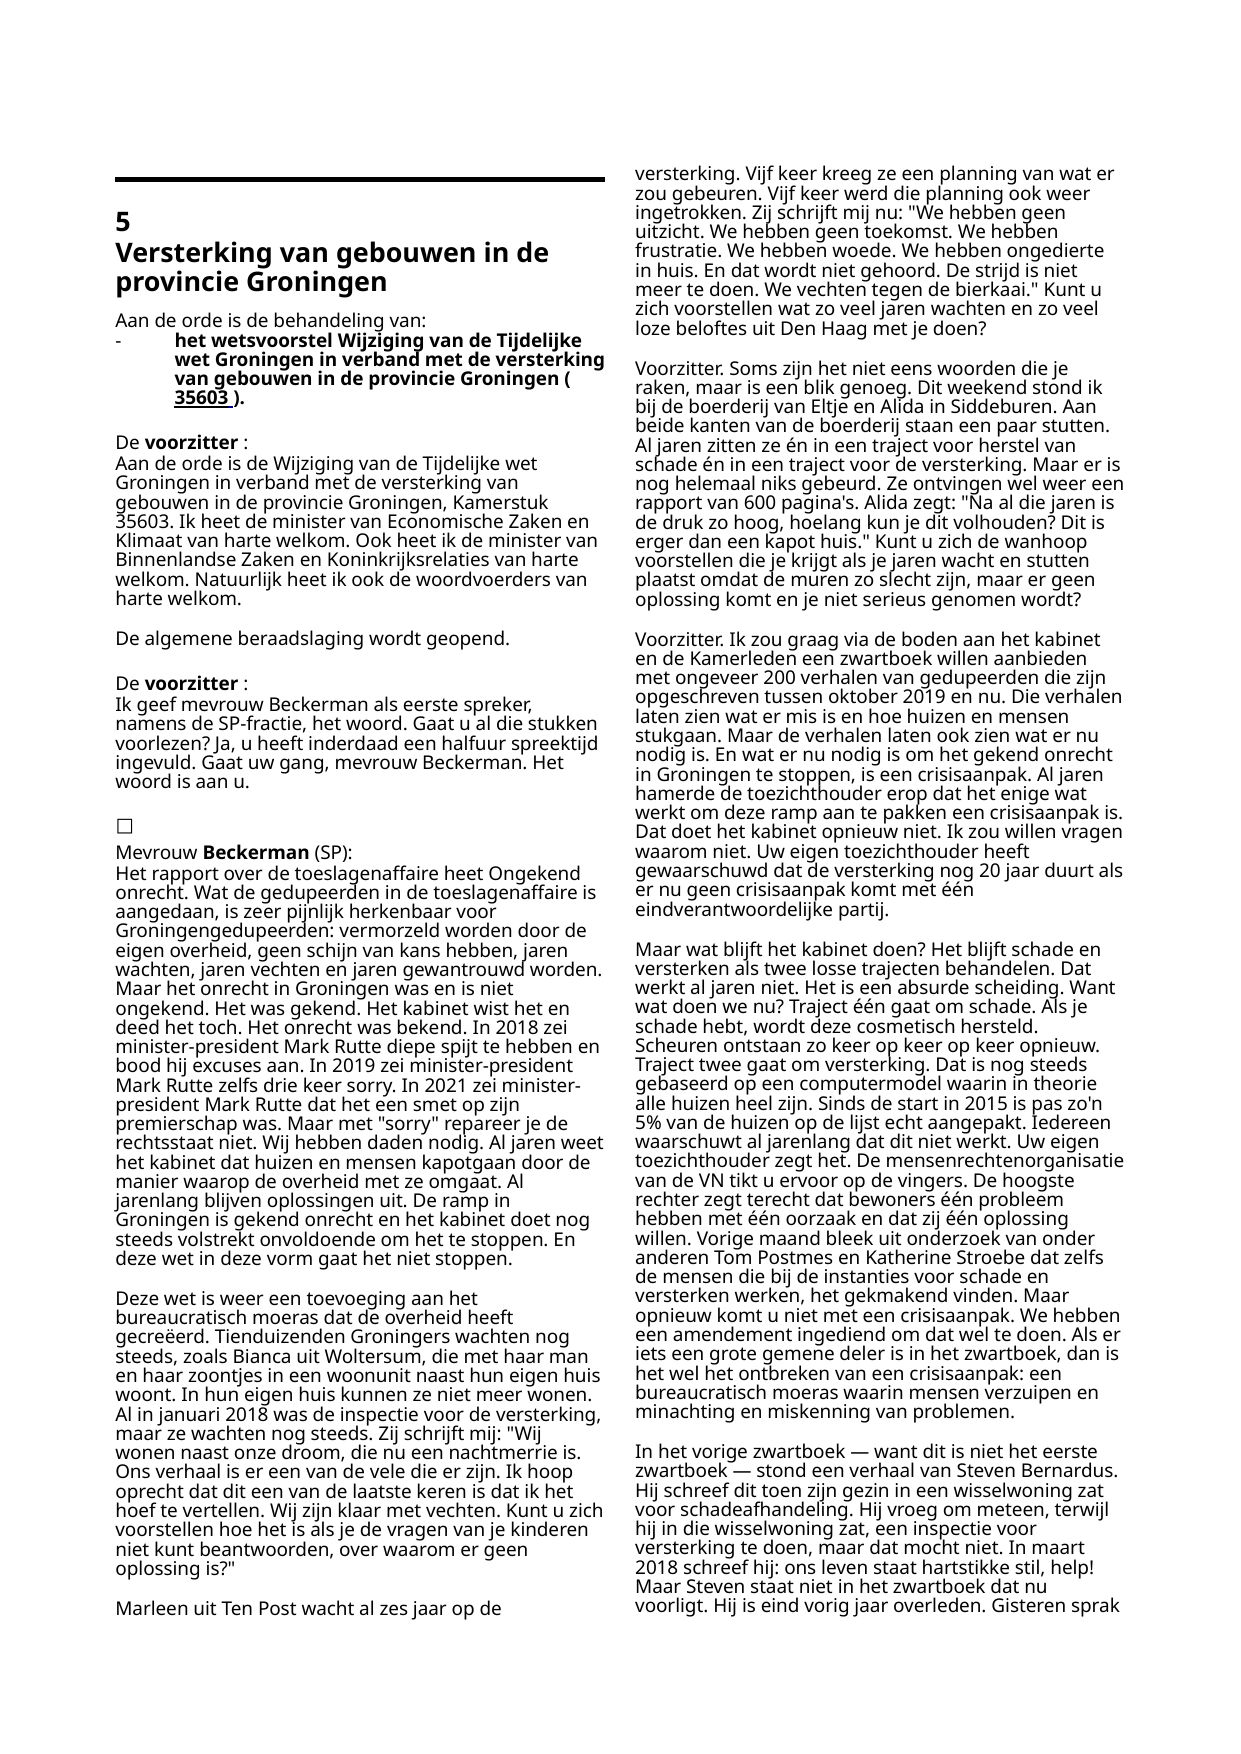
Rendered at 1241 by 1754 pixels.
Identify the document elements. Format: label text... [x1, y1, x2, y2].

text In het vorige zwartboek — want dit is niet het eerste zwartboek — stond een verhaal van Steven Bernardus. Hij schreef dit toen zijn gezin in een wisselwoning zat voor schadeafhandeling. Hij vroeg om meteen, terwijl hij in die wisselwoning zat, een inspectie voor versterking te doen, maar dat mocht niet. In maart 2018 schreef hij: ons leven staat hartstikke stil, help! Maar Steven staat niet in het zwartboek dat nu voorligt. Hij is eind vorig jaar overleden. Gisteren sprak [635, 1443, 1125, 1616]
text Aan de orde is de Wijziging van de Tijdelijke wet Groningen in verband met de versterking van gebouwen in de provincie Groningen, Kamerstuk 35603. Ik heet de minister van Economische Zaken en Klimaat van harte welkom. Ook heet ik de minister van Binnenlandse Zaken en Koninkrijksrelaties van harte welkom. Natuurlijk heet ik ook de woordvoerders van harte welkom. [115, 455, 605, 609]
text De voorzitter : [115, 670, 605, 696]
text Deze wet is weer een toevoeging aan het bureaucratisch moeras dat de overheid heeft gecreëerd. Tienduizenden Groningers wachten nog steeds, zoals Bianca uit Woltersum, die met haar man en haar zoontjes in een woonunit naast hun eigen huis woont. In hun eigen huis kunnen ze niet meer wonen. Al in januari 2018 was de inspectie voor de versterking, maar ze wachten nog steeds. Zij schrijft mij: "Wij wonen naast onze droom, die nu een nachtmerrie is. Ons verhaal is er een van de vele die er zijn. Ik hoop oprecht dat dit een van de laatste keren is dat ik het hoef te vertellen. Wij zijn klaar met vechten. Kunt u zich voorstellen hoe het is als je de vragen van je kinderen niet kunt beantwoorden, over waarom er geen oplossing is?" [115, 1290, 605, 1579]
text Mevrouw Beckerman (SP): [115, 839, 605, 864]
text Aan de orde is de behandeling van: [115, 312, 605, 332]
text 5 [115, 203, 605, 239]
text Maar wat blijft het kabinet doen? Het blijft schade en versterken als twee losse trajecten behandelen. Dat werkt al jaren niet. Het is een absurde scheiding. Want wat doen we nu? Traject één gaat om schade. Als je schade hebt, wordt deze cosmetisch hersteld. Scheuren ontstaan zo keer op keer op keer opnieuw. Traject twee gaat om versterking. Dat is nog steeds gebaseerd op een computermodel waarin in theorie alle huizen heel zijn. Sinds de start in 2015 is pas zo'n 5% van de huizen op de lijst echt aangepakt. Iedereen waarschuwt al jarenlang dat dit niet werkt. Uw eigen toezichthouder zegt het. De mensenrechtenorganisatie van de VN tikt u ervoor op de vingers. De hoogste rechter zegt terecht dat bewoners één probleem hebben met één oorzaak en dat zij één oplossing willen. Vorige maand bleek uit onderzoek van onder anderen Tom Postmes en Katherine Stroebe dat zelfs de mensen die bij de instanties voor schade en versterken werken, het gekmakend vinden. Maar opnieuw komt u niet met een crisisaanpak. We hebben een amendement ingediend om dat wel te doen. Als er iets een grote gemene deler is in het zwartboek, dan is het wel het ontbreken van een crisisaanpak: een bureaucratisch moeras waarin mensen verzuipen en minachting en miskenning van problemen. [635, 941, 1125, 1422]
text Voorzitter. Ik zou graag via de boden aan het kabinet en de Kamerleden een zwartboek willen aanbieden met ongeveer 200 verhalen van gedupeerden die zijn opgeschreven tussen oktober 2019 en nu. Die verhalen laten zien wat er mis is en hoe huizen en mensen stukgaan. Maar de verhalen laten ook zien wat er nu nodig is. En wat er nu nodig is om het gekend onrecht in Groningen te stoppen, is een crisisaanpak. Al jaren hamerde de toezichthouder erop dat het enige wat werkt om deze ramp aan te pakken een crisisaanpak is. Dat doet het kabinet opnieuw niet. Ik zou willen vragen waarom niet. Uw eigen toezichthouder heeft gewaarschuwd dat de versterking nog 20 jaar duurt als er nu geen crisisaanpak komt met één eindverantwoordelijke partij. [635, 631, 1125, 920]
text Marleen uit Ten Post wacht al zes jaar op de [115, 1600, 605, 1619]
text De voorzitter : [115, 429, 605, 455]
text Het rapport over de toeslagenaffaire heet Ongekend onrecht. Wat de gedupeerden in de toeslagenaffaire is aangedaan, is zeer pijnlijk herkenbaar voor Groningengedupeerden: vermorzeld worden door de eigen overheid, geen schijn van kans hebben, jaren wachten, jaren vechten en jaren gewantrouwd worden. Maar het onrecht in Groningen was en is niet ongekend. Het was gekend. Het kabinet wist het en deed het toch. Het onrecht was bekend. In 2018 zei minister-president Mark Rutte diepe spijt te hebben en bood hij excuses aan. In 2019 zei minister-president Mark Rutte zelfs drie keer sorry. In 2021 zei minister-president Mark Rutte dat het een smet op zijn premierschap was. Maar met "sorry" repareer je de rechtsstaat niet. Wij hebben daden nodig. Al jaren weet het kabinet dat huizen en mensen kapotgaan door de manier waarop de overheid met ze omgaat. Al jarenlang blijven oplossingen uit. De ramp in Groningen is gekend onrecht en het kabinet doet nog steeds volstrekt onvoldoende om het te stoppen. En deze wet in deze vorm gaat het niet stoppen. [115, 864, 605, 1269]
text De algemene beraadslaging wordt geopend. [115, 630, 605, 649]
text ⬜ [115, 813, 605, 839]
text versterking. Vijf keer kreeg ze een planning van wat er zou gebeuren. Vijf keer werd die planning ook weer ingetrokken. Zij schrijft mij nu: "We hebben geen uitzicht. We hebben geen toekomst. We hebben frustratie. We hebben woede. We hebben ongedierte in huis. En dat wordt niet gehoord. De strijd is niet meer te doen. We vechten tegen de bierkaai." Kunt u zich voorstellen wat zo veel jaren wachten en zo veel loze beloftes uit Den Haag met je doen? [635, 165, 1125, 339]
text Voorzitter. Soms zijn het niet eens woorden die je raken, maar is een blik genoeg. Dit weekend stond ik bij de boerderij van Eltje en Alida in Siddeburen. Aan beide kanten van de boerderij staan een paar stutten. Al jaren zitten ze én in een traject voor herstel van schade én in een traject voor de versterking. Maar er is nog helemaal niks gebeurd. Ze ontvingen wel weer een rapport van 600 pagina's. Alida zegt: "Na al die jaren is de druk zo hoog, hoelang kun je dit volhouden? Dit is erger dan een kapot huis." Kunt u zich de wanhoop voorstellen die je krijgt als je jaren wacht en stutten plaatst omdat de muren zo slecht zijn, maar er geen oplossing komt en je niet serieus genomen wordt? [635, 359, 1125, 610]
text Versterking van gebouwen in de provincie Groningen [115, 239, 605, 312]
list het wetsvoorstel Wijziging van de Tijdelijke wet Groningen in verband met de versterking van gebouwen in de provincie Groningen ( 35603 ). [115, 332, 605, 409]
text Ik geef mevrouw Beckerman als eerste spreker, namens de SP-fractie, het woord. Gaat u al die stukken voorlezen? Ja, u heeft inderdaad een halfuur spreektijd ingevuld. Gaat uw gang, mevrouw Beckerman. Het woord is aan u. [115, 696, 605, 792]
